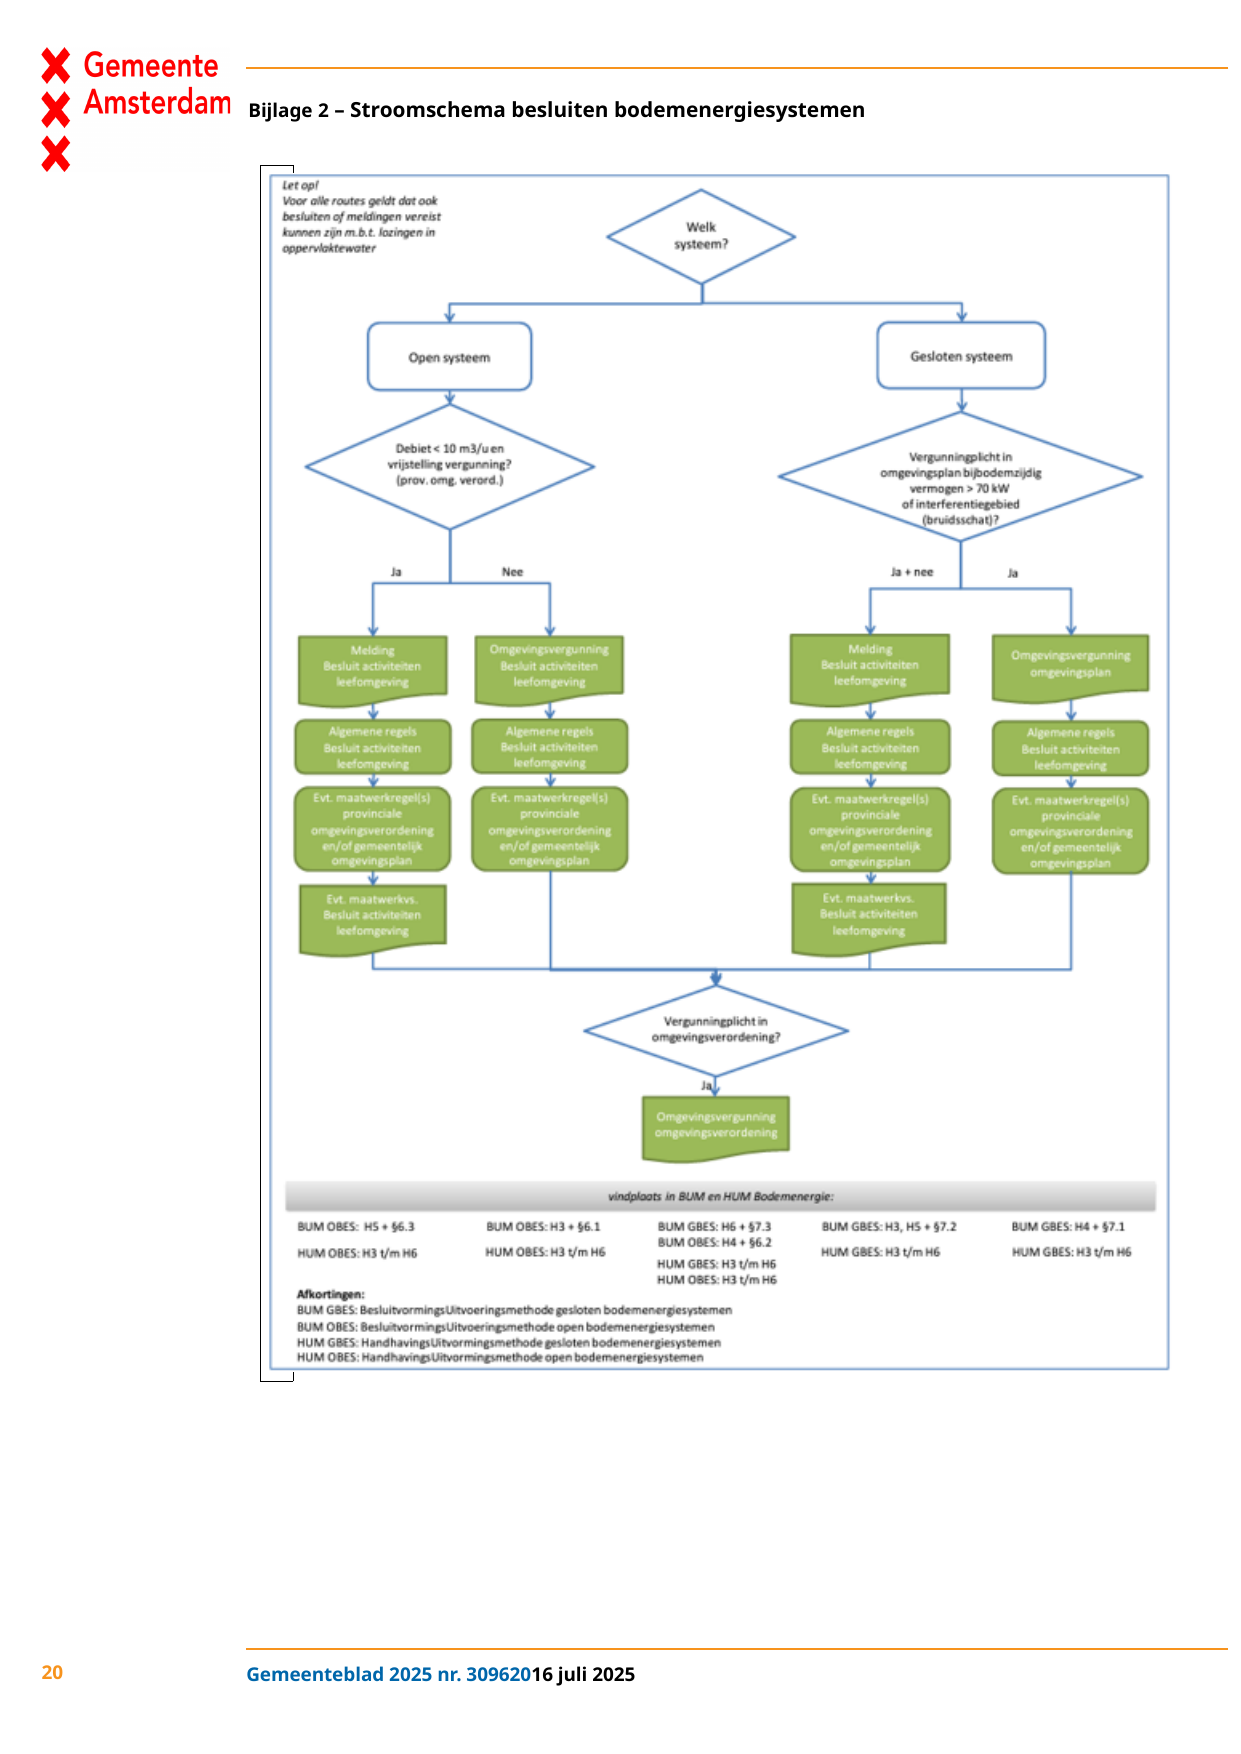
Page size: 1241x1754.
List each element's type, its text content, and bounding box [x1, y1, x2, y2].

text Bijlage 2 – Stroomschema besluiten bodemenergiesystemen [248, 95, 1152, 123]
picture [41, 47, 231, 172]
picture [268, 173, 1173, 1372]
